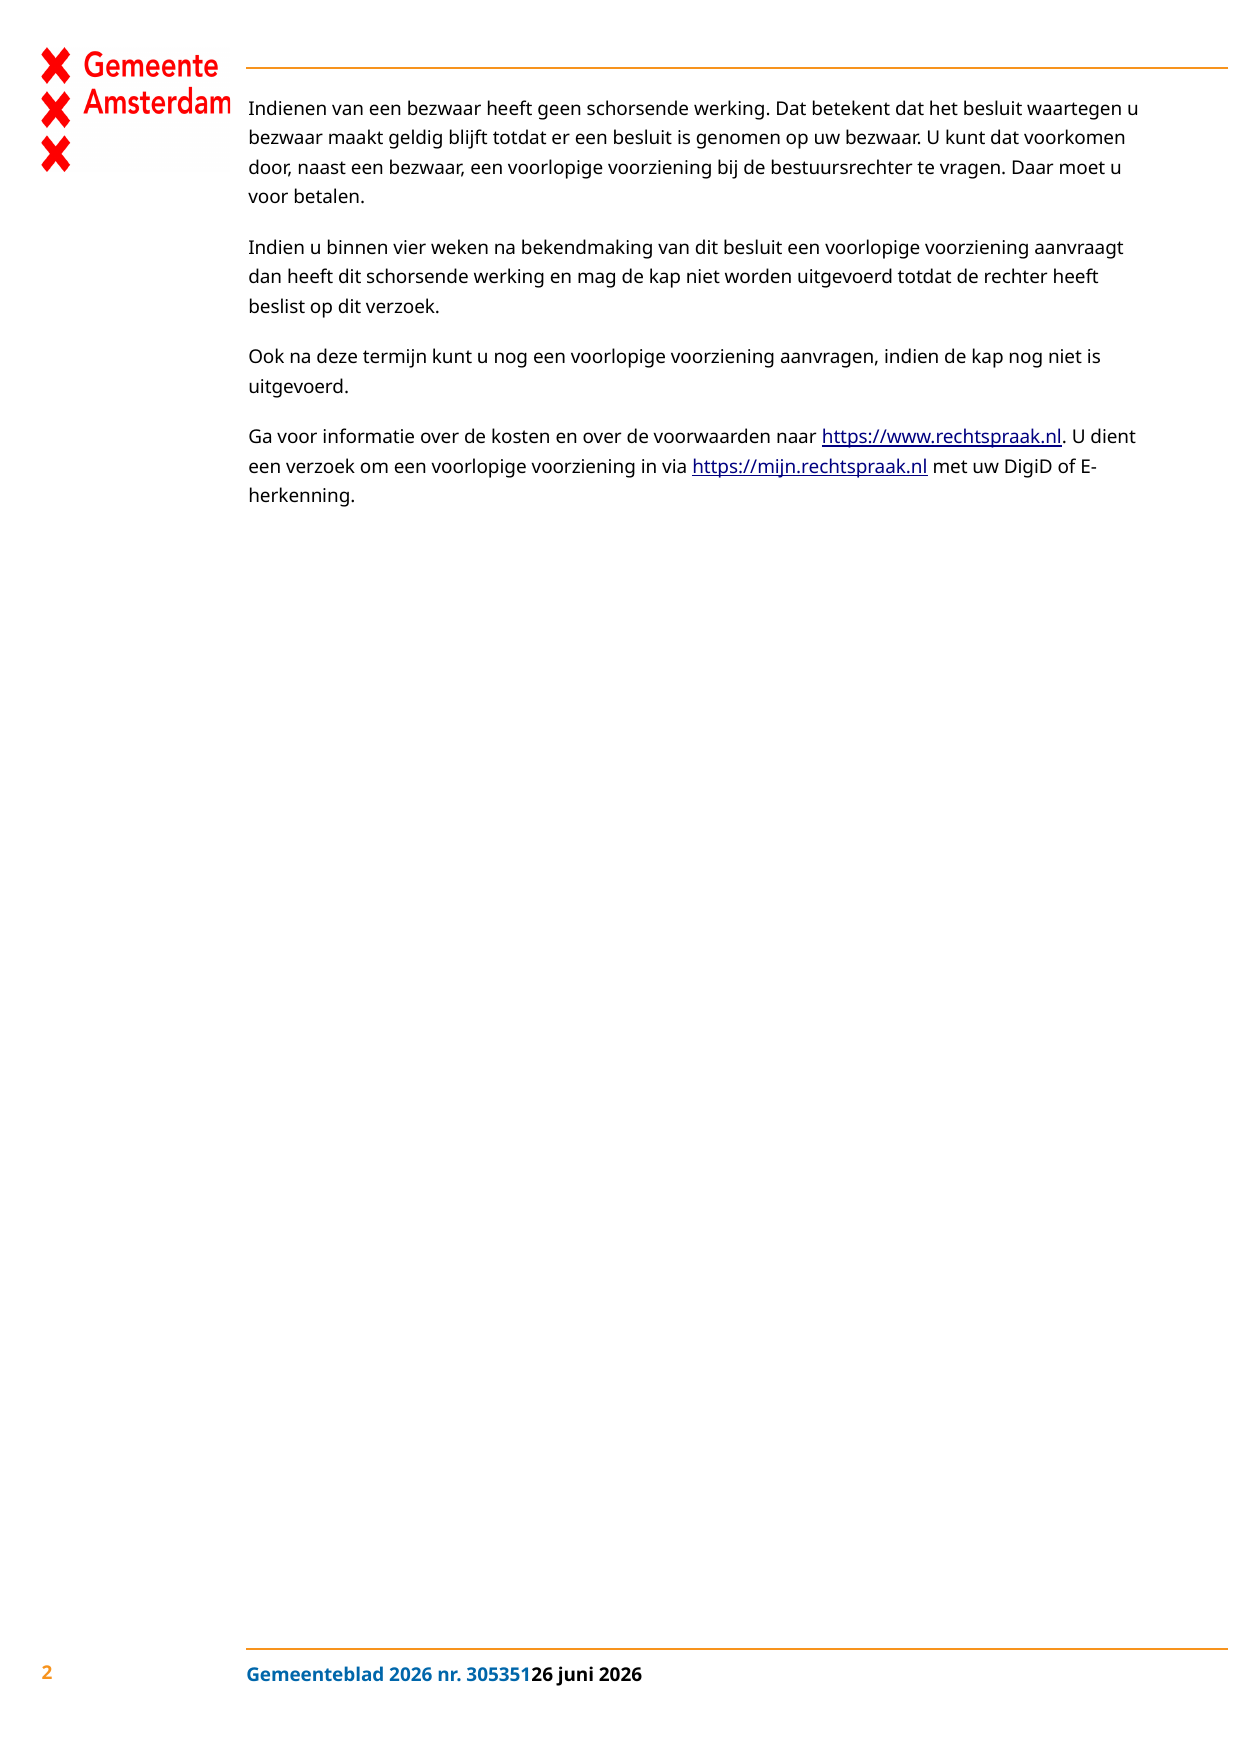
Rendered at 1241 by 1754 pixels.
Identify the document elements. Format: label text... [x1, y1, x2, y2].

picture [41, 47, 231, 172]
text Indienen van een bezwaar heeft geen schorsende werking. Dat betekent dat het besluit waartegen u bezwaar maakt geldig blijft totdat er een besluit is genomen op uw bezwaar. U kunt dat voorkomen door, naast een bezwaar, een voorlopige voorziening bij de bestuursrechter te vragen. Daar moet u voor betalen. [248, 95, 1152, 209]
text Ga voor informatie over de kosten en over de voorwaarden naar https://www.rechtspraak.nl. U dient een verzoek om een voorlopige voorziening in via https://mijn.rechtspraak.nl met uw DigiD of E-herkenning. [248, 423, 1152, 508]
text Indien u binnen vier weken na bekendmaking van dit besluit een voorlopige voorziening aanvraagt dan heeft dit schorsende werking en mag de kap niet worden uitgevoerd totdat de rechter heeft beslist op dit verzoek. [248, 234, 1152, 319]
text Ook na deze termijn kunt u nog een voorlopige voorziening aanvragen, indien de kap nog niet is uitgevoerd. [248, 343, 1152, 399]
